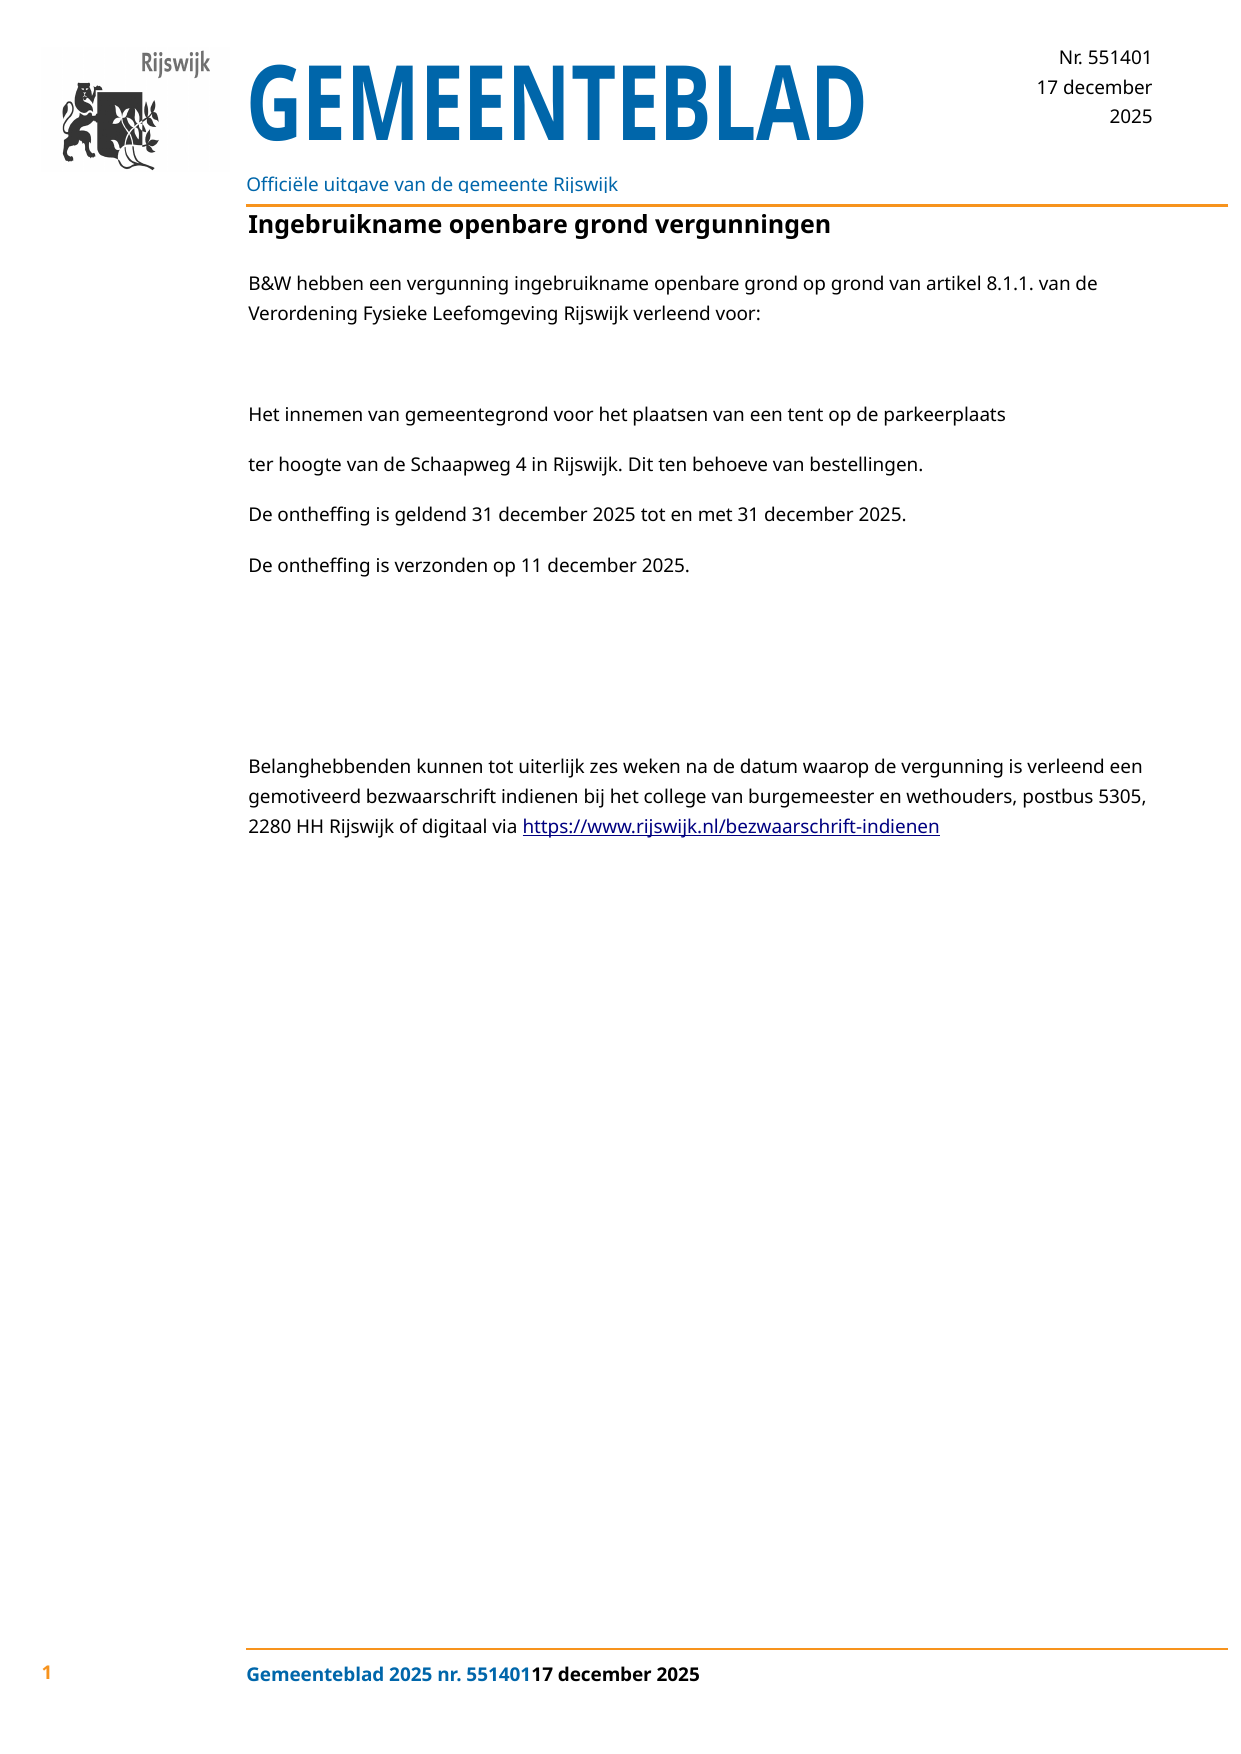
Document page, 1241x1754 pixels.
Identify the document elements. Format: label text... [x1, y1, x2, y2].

picture [41, 47, 231, 172]
text B&W hebben een vergunning ingebruikname openbare grond op grond van artikel 8.1.1. van de Verordening Fysieke Leefomgeving Rijswijk verleend voor: [248, 270, 1152, 326]
text De ontheffing is geldend 31 december 2025 tot en met 31 december 2025. [248, 502, 1152, 527]
text Ingebruikname openbare grond vergunningen [248, 207, 1152, 241]
text De ontheffing is verzonden op 11 december 2025. [248, 552, 1152, 578]
text ter hoogte van de Schaapweg 4 in Rijswijk. Dit ten behoeve van bestellingen. [248, 451, 1152, 477]
text Belanghebbenden kunnen tot uiterlijk zes weken na de datum waarop de vergunning is verleend een gemotiveerd bezwaarschrift indienen bij het college van burgemeester en wethouders, postbus 5305, 2280 HH Rijswijk of digitaal via https://www.rijswijk.nl/bezwaarschrift-indienen [248, 754, 1152, 838]
text Het innemen van gemeentegrond voor het plaatsen van een tent op de parkeerplaats [248, 401, 1152, 426]
